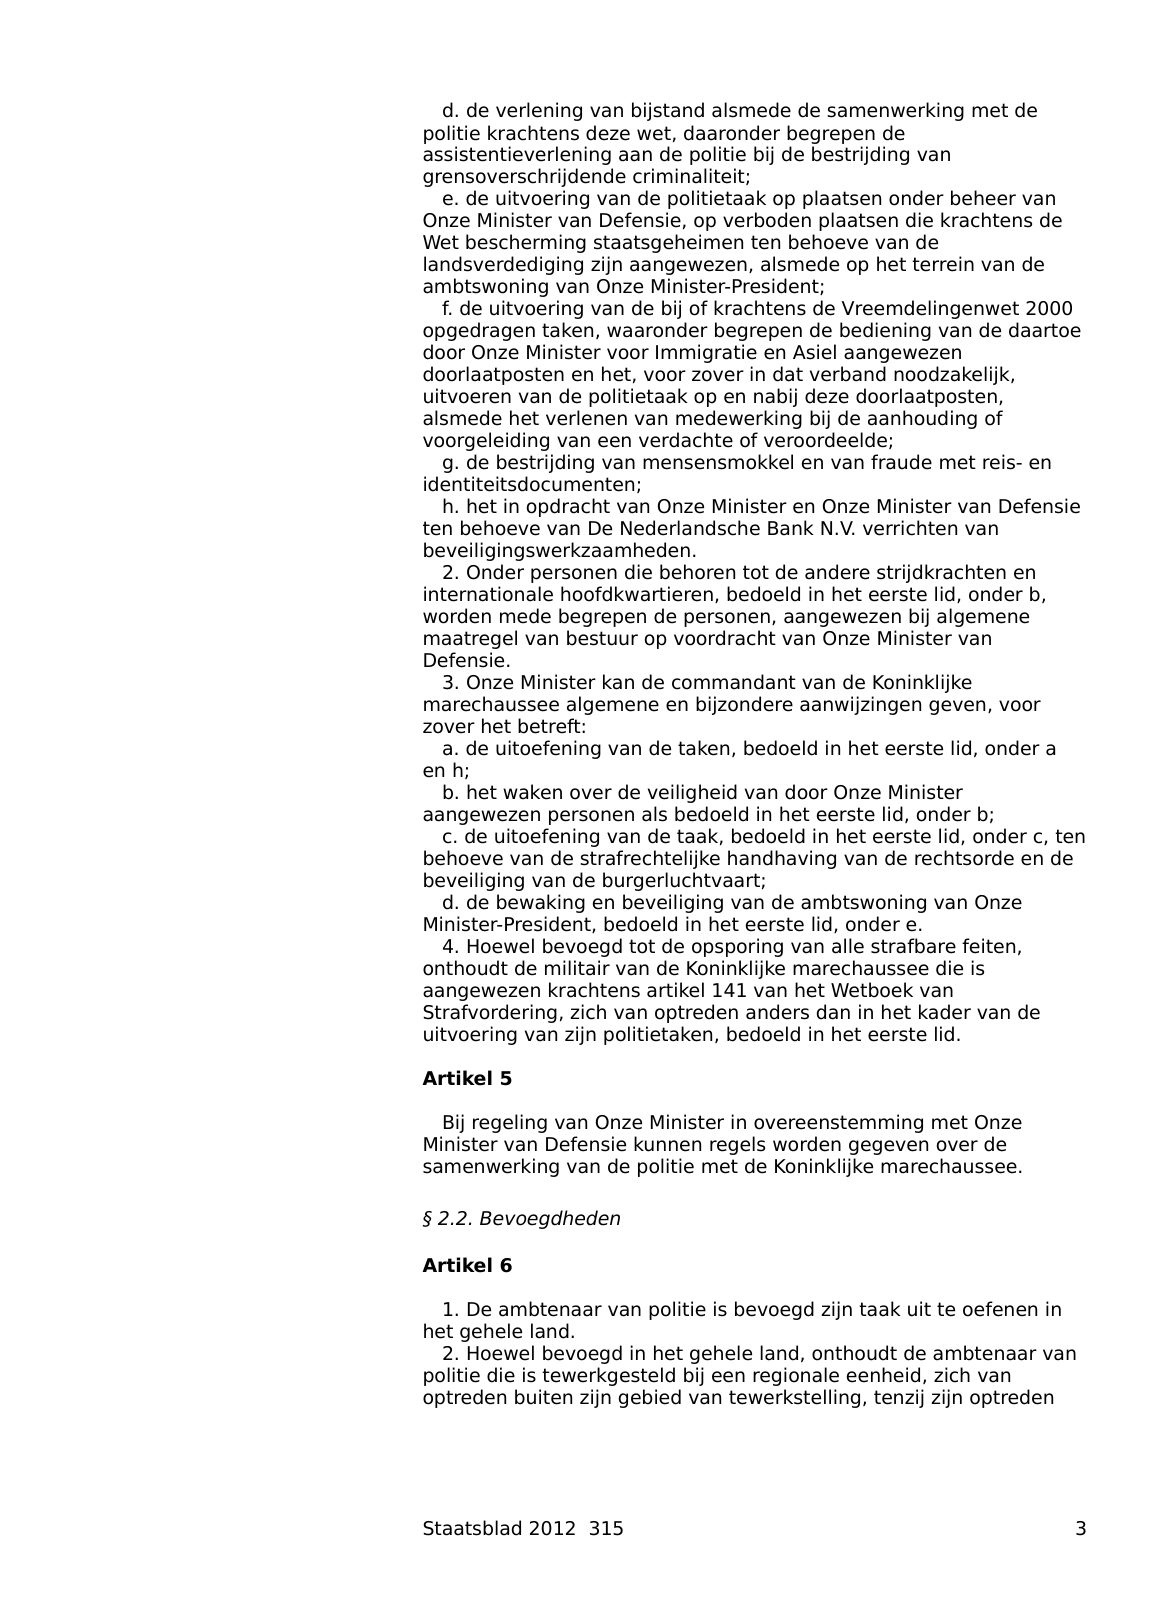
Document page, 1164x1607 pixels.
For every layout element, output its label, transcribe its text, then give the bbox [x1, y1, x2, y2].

text d. de bewaking en beveiliging van de ambtswoning van Onze Minister-President, bedoeld in het eerste lid, onder e. [422, 892, 1087, 936]
text h. het in opdracht van Onze Minister en Onze Minister van Defensie ten behoeve van De Nederlandsche Bank N.V. verrichten van beveiligingswerkzaamheden. [422, 496, 1087, 562]
text c. de uitoefening van de taak, bedoeld in het eerste lid, onder c, ten behoeve van de strafrechtelijke handhaving van de rechtsorde en de beveiliging van de burgerluchtvaart; [422, 826, 1087, 892]
text e. de uitvoering van de politietaak op plaatsen onder beheer van Onze Minister van Defensie, op verboden plaatsen die krachtens de Wet bescherming staatsgeheimen ten behoeve van de landsverdediging zijn aangewezen, alsmede op het terrein van de ambtswoning van Onze Minister-President; [422, 188, 1087, 298]
text 2. Hoewel bevoegd in het gehele land, onthoudt de ambtenaar van politie die is tewerkgesteld bij een regionale eenheid, zich van optreden buiten zijn gebied van tewerkstelling, tenzij zijn optreden [422, 1343, 1087, 1409]
text Bij regeling van Onze Minister in overeenstemming met Onze Minister van Defensie kunnen regels worden gegeven over de samenwerking van de politie met de Koninklijke marechaussee. [422, 1112, 1087, 1178]
text 3. Onze Minister kan de commandant van de Koninklijke marechaussee algemene en bijzondere aanwijzingen geven, voor zover het betreft: [422, 672, 1087, 738]
subtitle Artikel 5 [422, 1068, 1087, 1090]
text d. de verlening van bijstand alsmede de samenwerking met de politie krachtens deze wet, daaronder begrepen de assistentieverlening aan de politie bij de bestrijding van grensoverschrijdende criminaliteit; [422, 100, 1087, 188]
text b. het waken over de veiligheid van door Onze Minister aangewezen personen als bedoeld in het eerste lid, onder b; [422, 782, 1087, 826]
text 1. De ambtenaar van politie is bevoegd zijn taak uit te oefenen in het gehele land. [422, 1299, 1087, 1343]
subtitle § 2.2. Bevoegdheden [422, 1208, 1087, 1230]
text 4. Hoewel bevoegd tot de opsporing van alle strafbare feiten, onthoudt de militair van de Koninklijke marechaussee die is aangewezen krachtens artikel 141 van het Wetboek van Strafvordering, zich van optreden anders dan in het kader van de uitvoering van zijn politietaken, bedoeld in het eerste lid. [422, 936, 1087, 1046]
text 2. Onder personen die behoren tot de andere strijdkrachten en internationale hoofdkwartieren, bedoeld in het eerste lid, onder b, worden mede begrepen de personen, aangewezen bij algemene maatregel van bestuur op voordracht van Onze Minister van Defensie. [422, 562, 1087, 672]
text a. de uitoefening van de taken, bedoeld in het eerste lid, onder a en h; [422, 738, 1087, 782]
text g. de bestrijding van mensensmokkel en van fraude met reis- en identiteitsdocumenten; [422, 452, 1087, 496]
text f. de uitvoering van de bij of krachtens de Vreemdelingenwet 2000 opgedragen taken, waaronder begrepen de bediening van de daartoe door Onze Minister voor Immigratie en Asiel aangewezen doorlaatposten en het, voor zover in dat verband noodzakelijk, uitvoeren van de politietaak op en nabij deze doorlaatposten, alsmede het verlenen van medewerking bij de aanhouding of voorgeleiding van een verdachte of veroordeelde; [422, 298, 1087, 452]
subtitle Artikel 6 [422, 1255, 1087, 1277]
